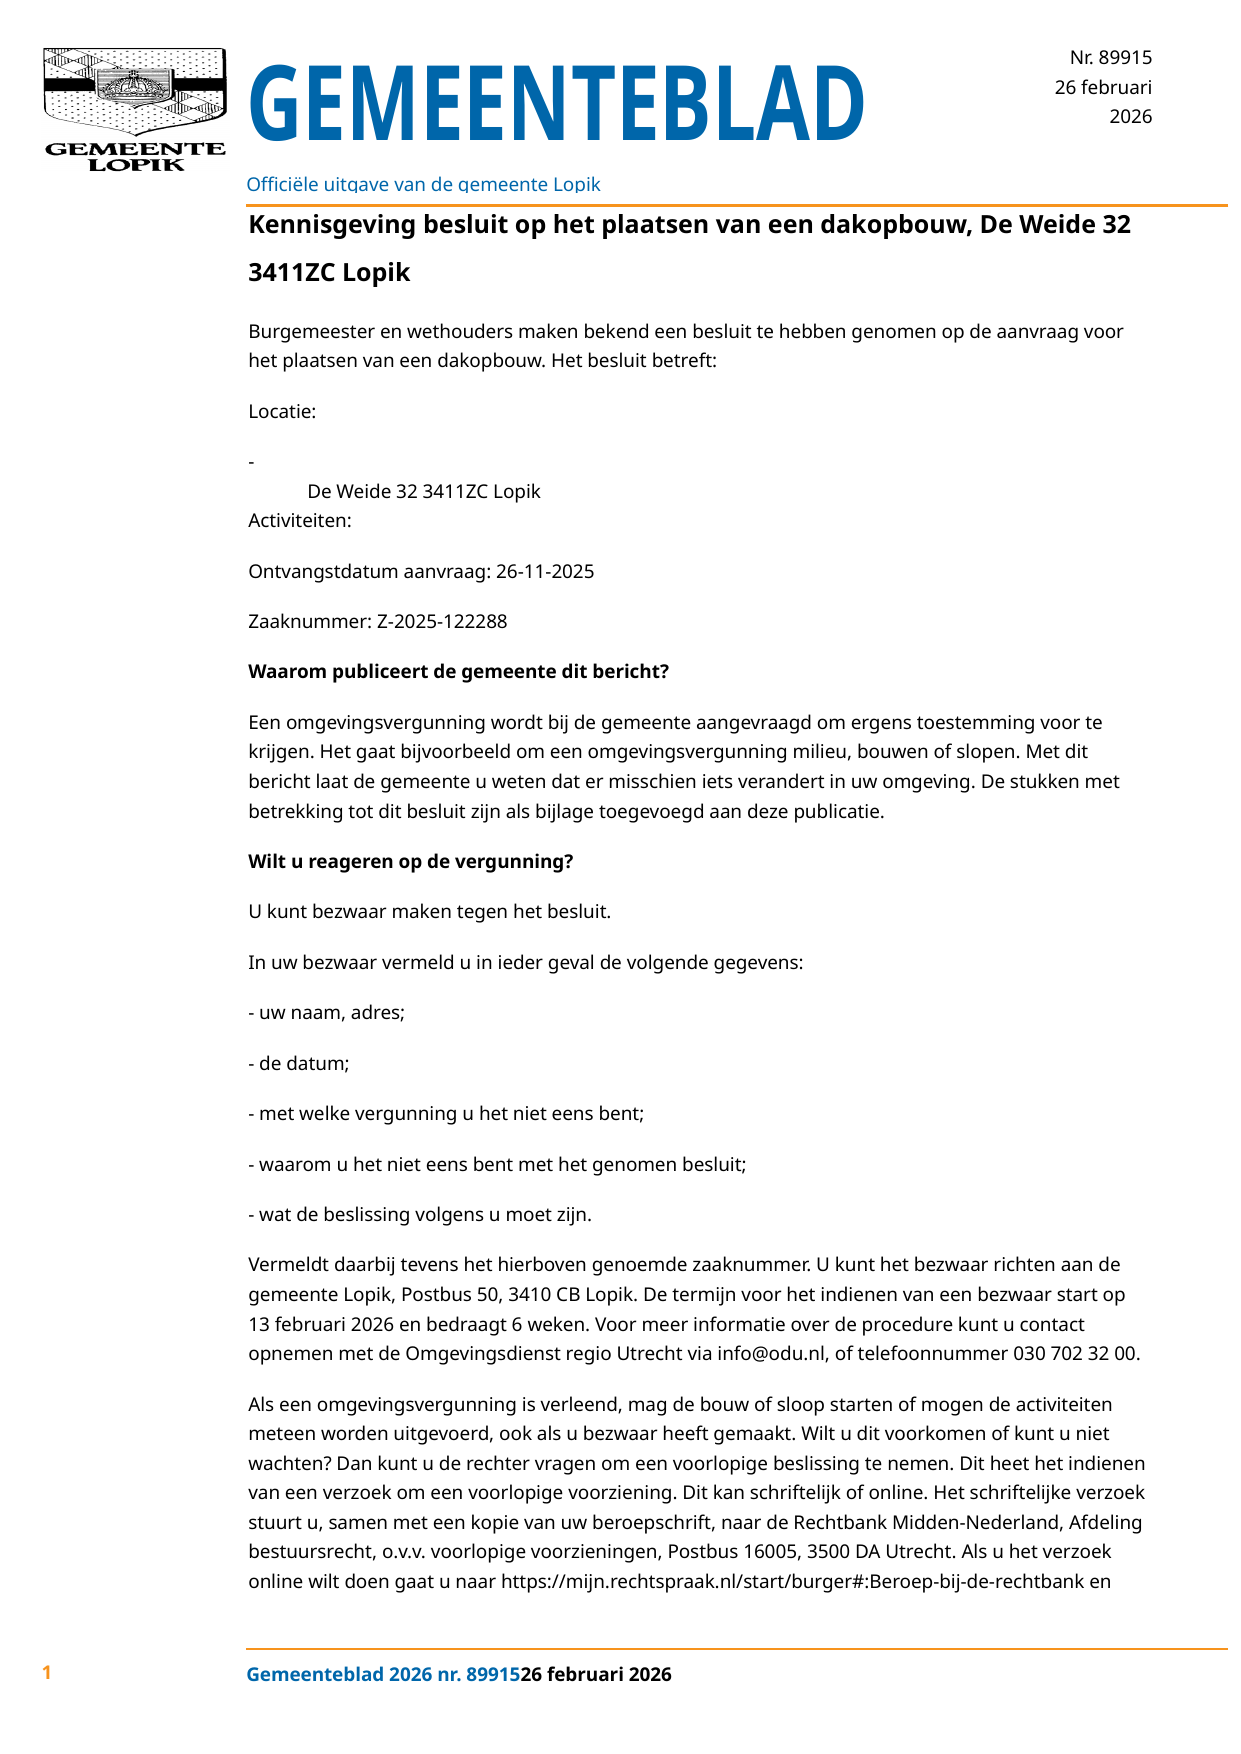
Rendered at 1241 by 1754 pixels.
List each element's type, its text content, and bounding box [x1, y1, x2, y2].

list De Weide 32 3411ZC Lopik [248, 478, 1152, 504]
text In uw bezwaar vermeld u in ieder geval de volgende gegevens: [248, 949, 1152, 975]
text Ontvangstdatum aanvraag: 26-11-2025 [248, 558, 1152, 584]
text - uw naam, adres; [248, 999, 1152, 1025]
text Kennisgeving besluit op het plaatsen van een dakopbouw, De Weide 32 3411ZC Lopik [248, 207, 1152, 288]
picture [41, 47, 231, 172]
text Wilt u reageren op de vergunning? [248, 848, 1152, 874]
text Activiteiten: [248, 507, 1152, 533]
text - waarom u het niet eens bent met het genomen besluit; [248, 1151, 1152, 1177]
text - met welke vergunning u het niet eens bent; [248, 1100, 1152, 1126]
text - wat de beslissing volgens u moet zijn. [248, 1201, 1152, 1227]
text Waarom publiceert de gemeente dit bericht? [248, 659, 1152, 684]
text U kunt bezwaar maken tegen het besluit. [248, 899, 1152, 924]
text Zaaknummer: Z-2025-122288 [248, 608, 1152, 634]
text Burgemeester en wethouders maken bekend een besluit te hebben genomen op de aanvraag voor het plaatsen van een dakopbouw. Het besluit betreft: [248, 318, 1152, 373]
text Als een omgevingsvergunning is verleend, mag de bouw of sloop starten of mogen de activiteiten meteen worden uitgevoerd, ook als u bezwaar heeft gemaakt. Wilt u dit voorkomen of kunt u niet wachten? Dan kunt u de rechter vragen om een voorlopige beslissing te nemen. Dit heet het indienen van een verzoek om een voorlopige voorziening. Dit kan schriftelijk of online. Het schriftelijke verzoek stuurt u, samen met een kopie van uw beroepschrift, naar de Rechtbank Midden-Nederland, Afdeling bestuursrecht, o.v.v. voorlopige voorzieningen, Postbus 16005, 3500 DA Utrecht. Als u het verzoek online wilt doen gaat u naar https://mijn.rechtspraak.nl/start/burger#:Beroep-bij-de-rechtbank en [248, 1391, 1152, 1594]
text Vermeldt daarbij tevens het hierboven genoemde zaaknummer. U kunt het bezwaar richten aan de gemeente Lopik, Postbus 50, 3410 CB Lopik. De termijn voor het indienen van een bezwaar start op 13 februari 2026 en bedraagt 6 weken. Voor meer informatie over de procedure kunt u contact opnemen met de Omgevingsdienst regio Utrecht via info@odu.nl, of telefoonnummer 030 702 32 00. [248, 1252, 1152, 1366]
text Locatie: [248, 398, 1152, 424]
text Een omgevingsvergunning wordt bij de gemeente aangevraagd om ergens toestemming voor te krijgen. Het gaat bijvoorbeeld om een omgevingsvergunning milieu, bouwen of slopen. Met dit bericht laat de gemeente u weten dat er misschien iets verandert in uw omgeving. De stukken met betrekking tot dit besluit zijn als bijlage toegevoegd aan deze publicatie. [248, 709, 1152, 824]
text - de datum; [248, 1050, 1152, 1076]
